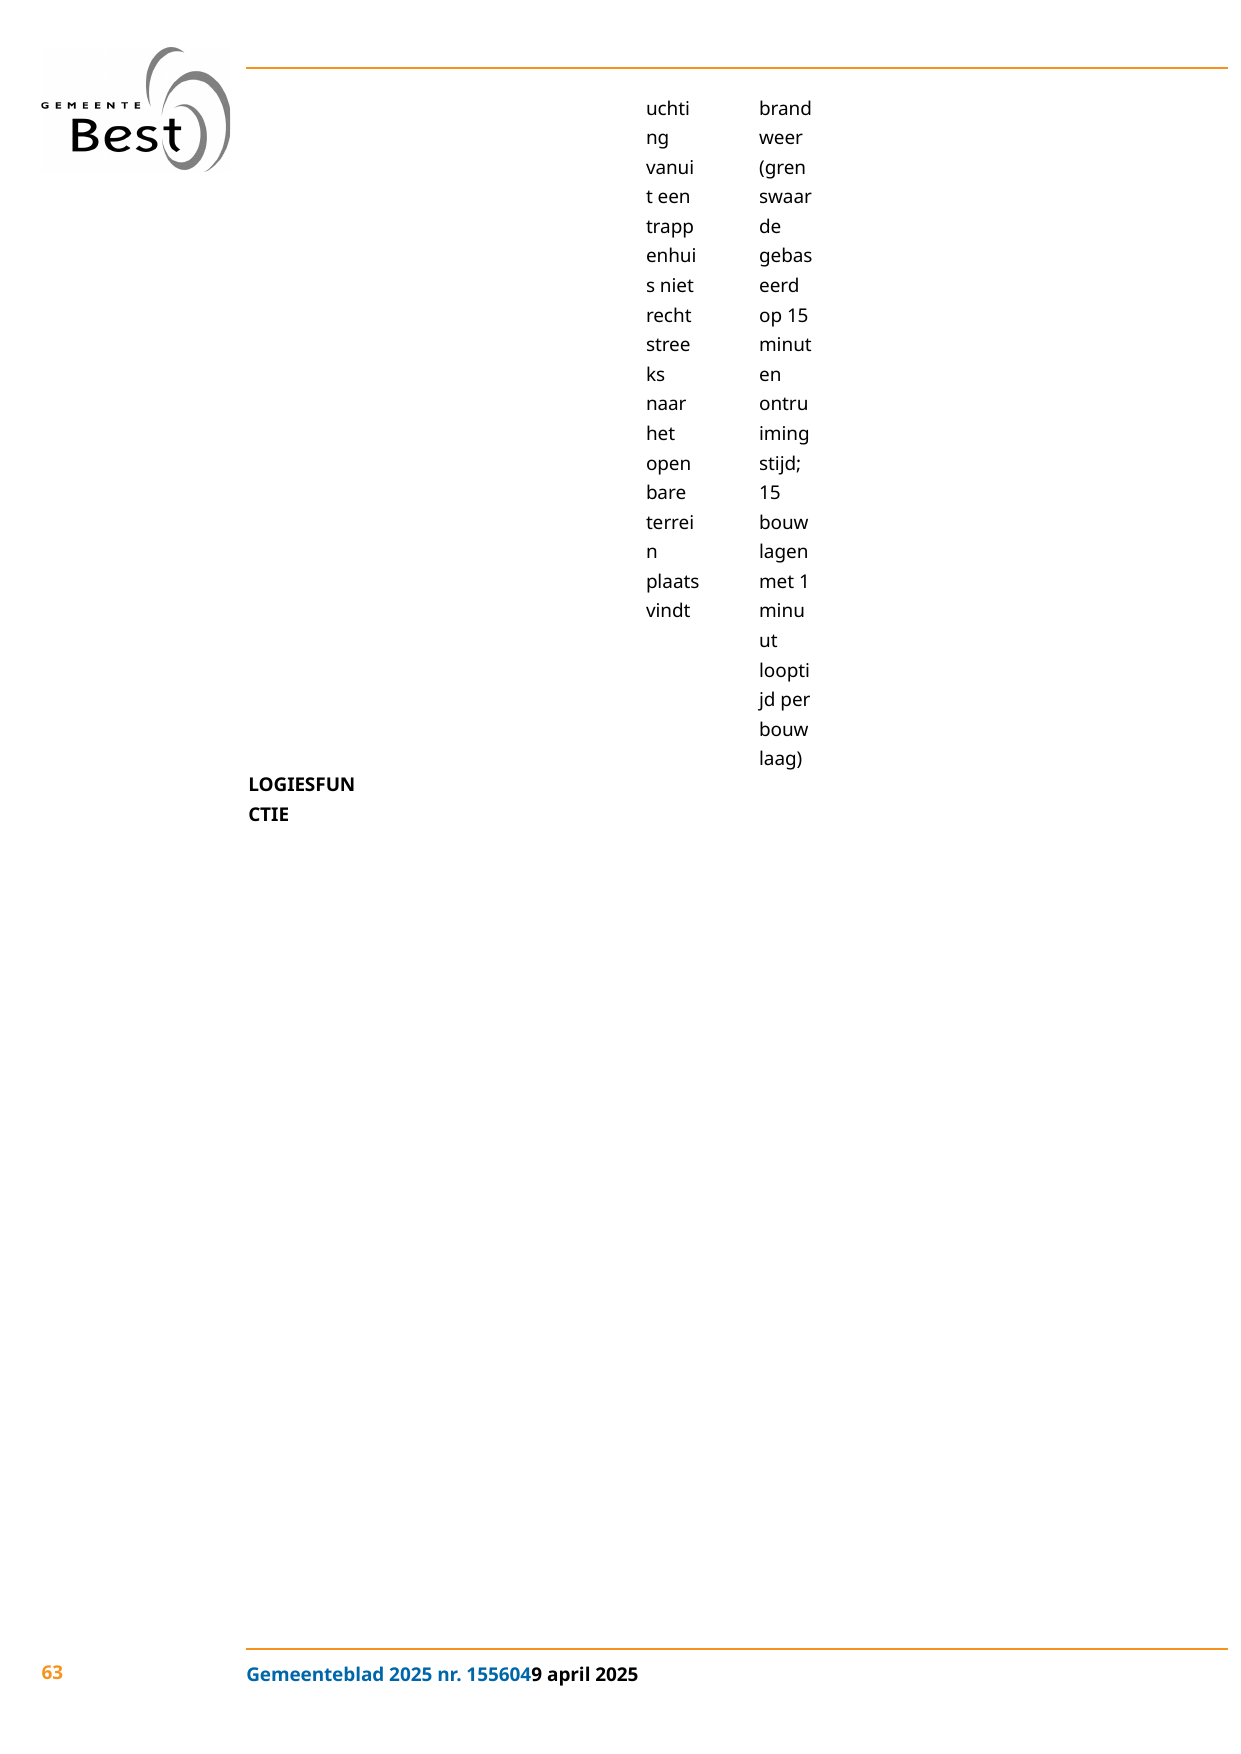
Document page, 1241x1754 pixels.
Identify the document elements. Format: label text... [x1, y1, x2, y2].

table_cell [474, 95, 587, 771]
table_cell [474, 771, 587, 827]
table_cell [813, 771, 926, 827]
table_cell [926, 771, 1038, 827]
table_cell [361, 771, 474, 827]
table_cell uchting vanuit een trappenhuis niet rechtstreeks naar het openbare terrein plaatsvindt [587, 95, 700, 771]
table_cell [700, 771, 813, 827]
table_cell [813, 95, 926, 771]
picture [41, 47, 231, 172]
table_cell [926, 95, 1038, 771]
table_cell brandweer (grenswaarde gebaseerd op 15 minuten ontruimingstijd; 15 bouwlagen met 1 minuut looptijd per bouwlaag) [700, 95, 813, 771]
table_cell [361, 95, 474, 771]
table_cell [1039, 95, 1152, 771]
table_cell LOGIESFUNCTIE [248, 771, 361, 827]
table_cell [248, 95, 361, 771]
table_cell [587, 771, 700, 827]
table_cell [1039, 771, 1152, 827]
